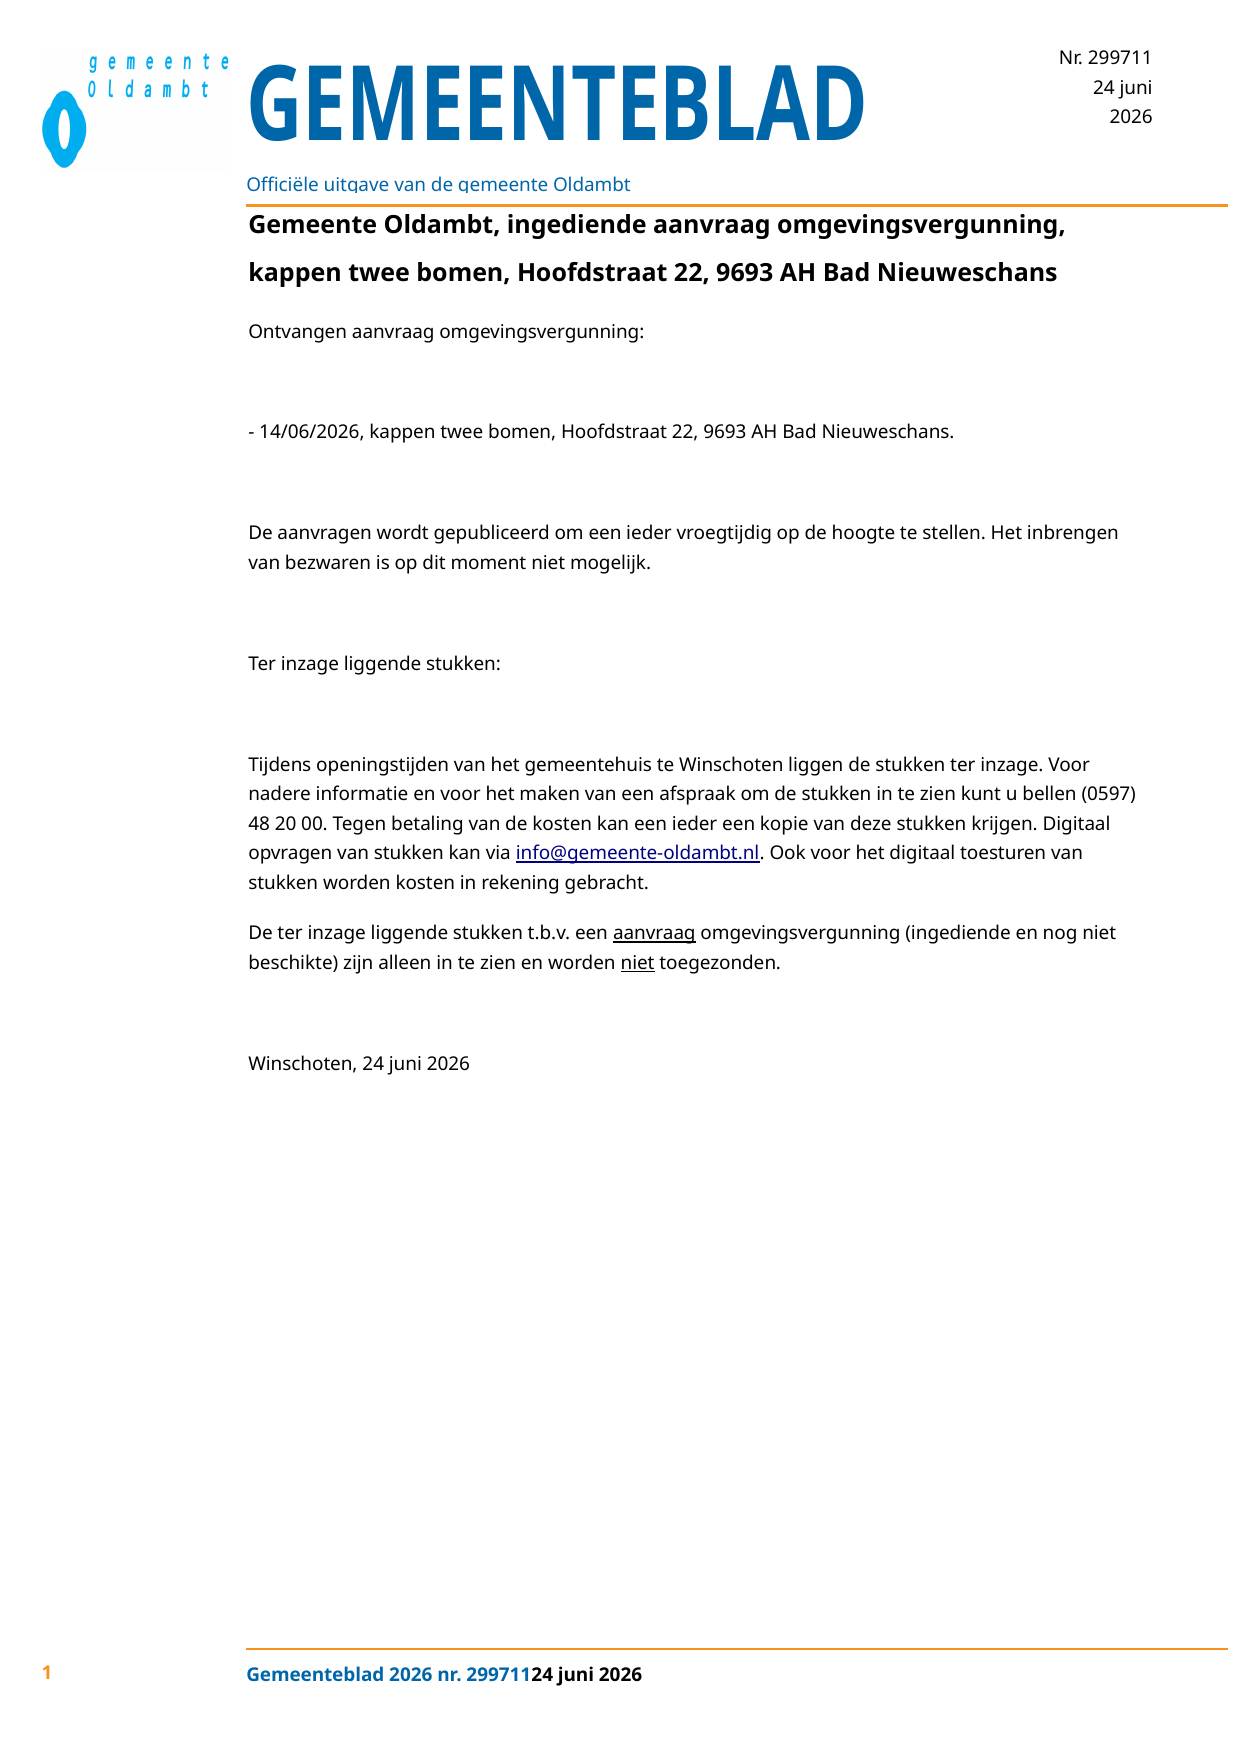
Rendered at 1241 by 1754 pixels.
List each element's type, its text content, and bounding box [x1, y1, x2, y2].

text De aanvragen wordt gepubliceerd om een ieder vroegtijdig op de hoogte te stellen. Het inbrengen van bezwaren is op dit moment niet mogelijk. [248, 519, 1152, 575]
text - 14/06/2026, kappen twee bomen, Hoofdstraat 22, 9693 AH Bad Nieuweschans. [248, 419, 1152, 444]
text De ter inzage liggende stukken t.b.v. een aanvraag omgevingsvergunning (ingediende en nog niet beschikte) zijn alleen in te zien en worden niet toegezonden. [248, 919, 1152, 975]
text Ter inzage liggende stukken: [248, 650, 1152, 676]
text Gemeente Oldambt, ingediende aanvraag omgevingsvergunning, kappen twee bomen, Hoofdstraat 22, 9693 AH Bad Nieuweschans [248, 207, 1152, 288]
text Ontvangen aanvraag omgevingsvergunning: [248, 318, 1152, 344]
text Tijdens openingstijden van het gemeentehuis te Winschoten liggen de stukken ter inzage. Voor nadere informatie en voor het maken van een afspraak om de stukken in te zien kunt u bellen (0597) 48 20 00. Tegen betaling van de kosten kan een ieder een kopie van deze stukken krijgen. Digitaal opvragen van stukken kan via info@gemeente-oldambt.nl. Ook voor het digitaal toesturen van stukken worden kosten in rekening gebracht. [248, 751, 1152, 895]
picture [41, 47, 231, 172]
text Winschoten, 24 juni 2026 [248, 1050, 1152, 1076]
